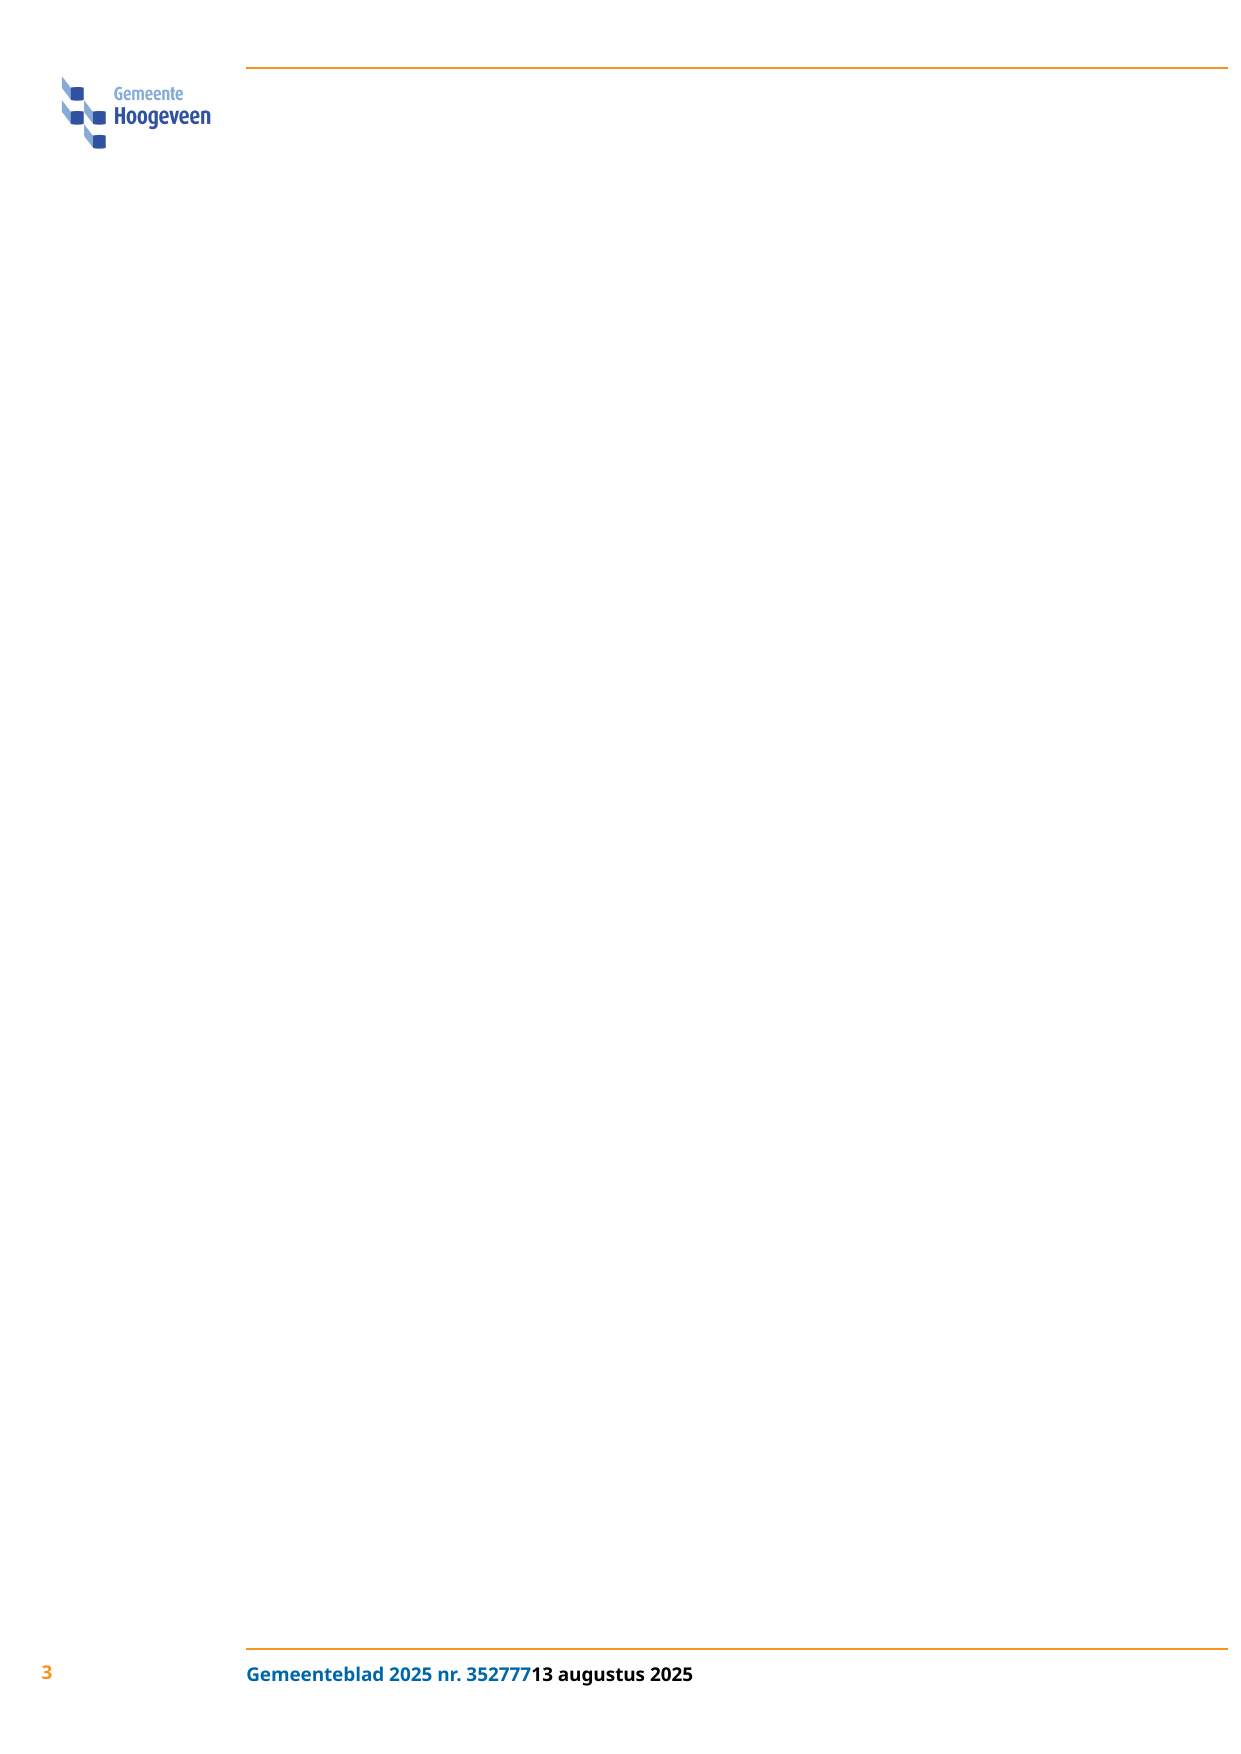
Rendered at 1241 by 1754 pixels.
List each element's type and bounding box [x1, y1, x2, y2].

picture [41, 47, 231, 172]
